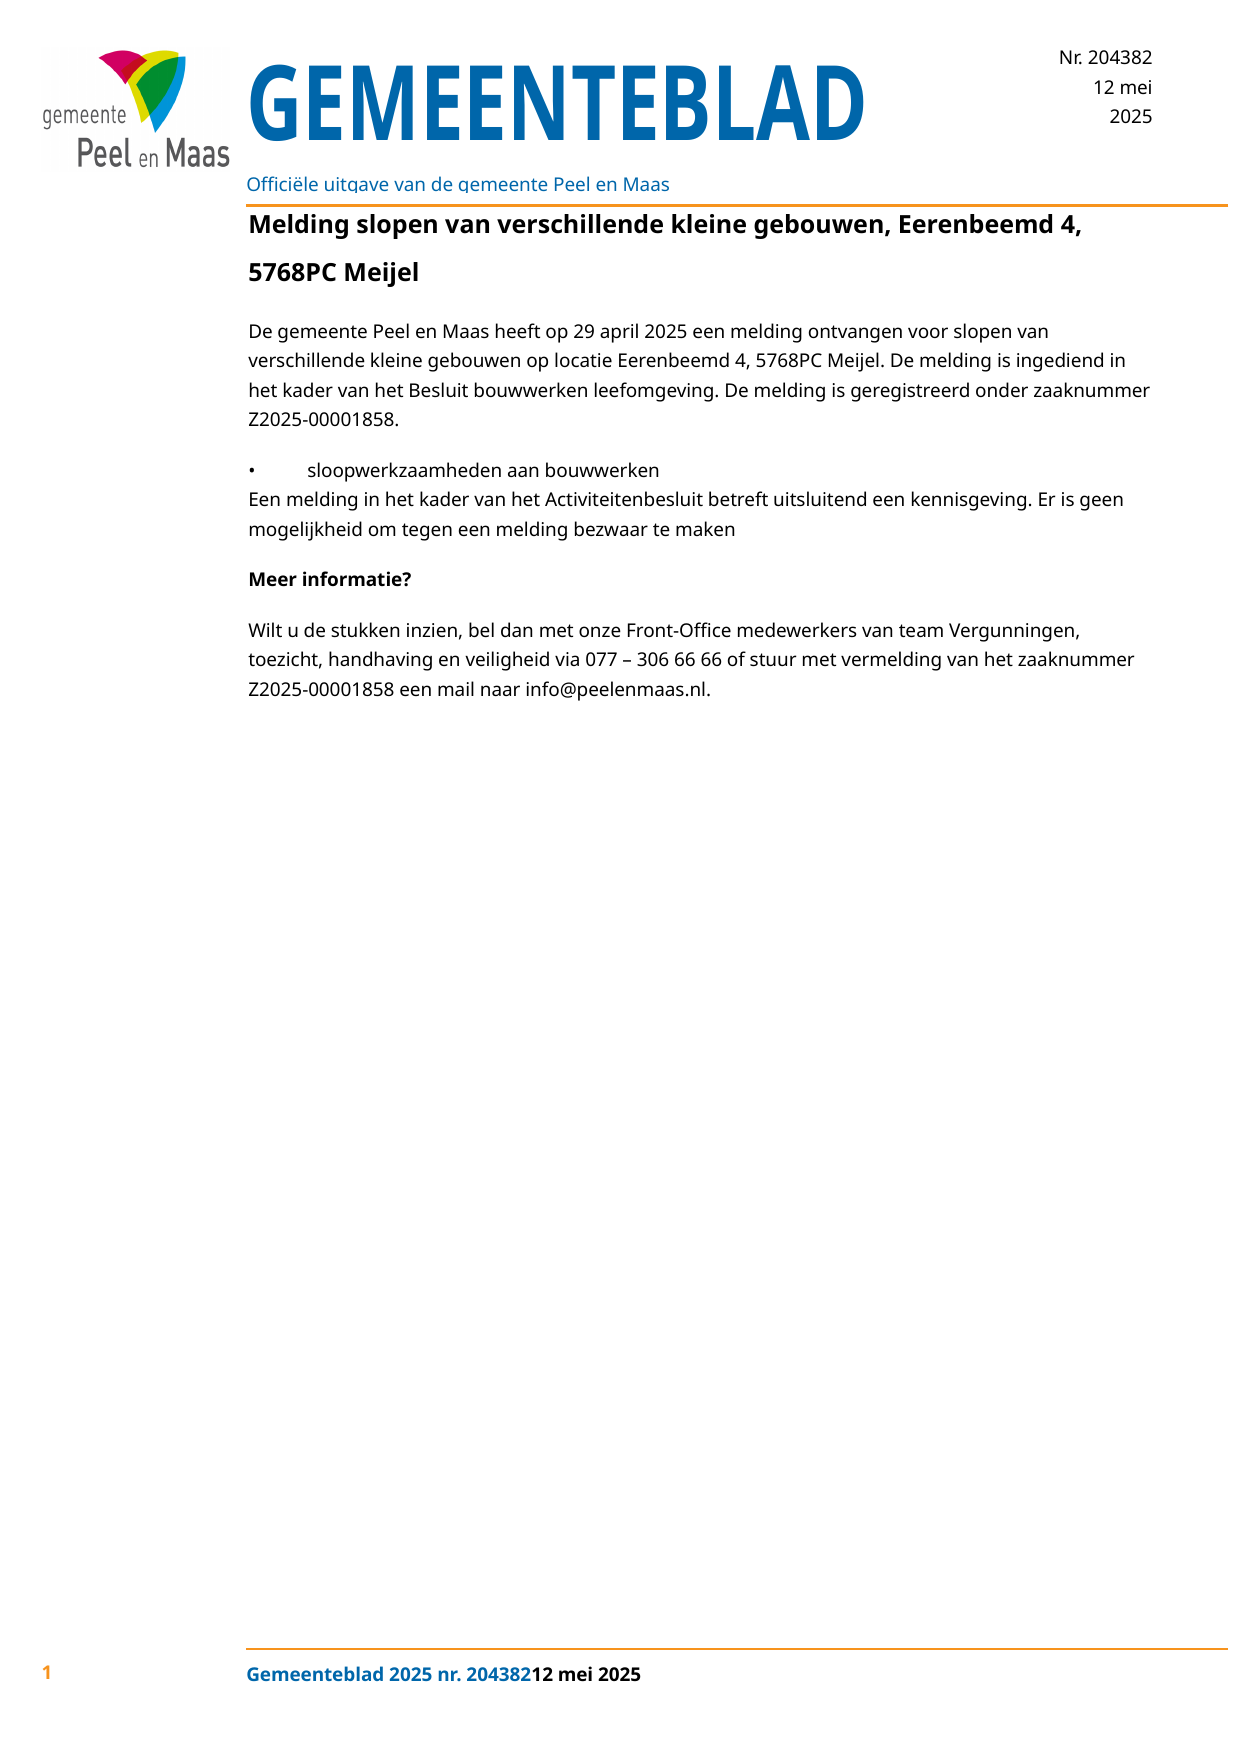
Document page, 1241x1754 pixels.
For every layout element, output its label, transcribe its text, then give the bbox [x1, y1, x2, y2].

text De gemeente Peel en Maas heeft op 29 april 2025 een melding ontvangen voor slopen van verschillende kleine gebouwen op locatie Eerenbeemd 4, 5768PC Meijel. De melding is ingediend in het kader van het Besluit bouwwerken leefomgeving. De melding is geregistreerd onder zaaknummer Z2025-00001858. [248, 318, 1152, 432]
list sloopwerkzaamheden aan bouwwerken [248, 457, 1152, 483]
text Meer informatie? [248, 567, 1152, 592]
text Melding slopen van verschillende kleine gebouwen, Eerenbeemd 4, 5768PC Meijel [248, 207, 1152, 288]
text Een melding in het kader van het Activiteitenbesluit betreft uitsluitend een kennisgeving. Er is geen mogelijkheid om tegen een melding bezwaar te maken [248, 487, 1152, 542]
text Wilt u de stukken inzien, bel dan met onze Front-Office medewerkers van team Vergunningen, toezicht, handhaving en veiligheid via 077 – 306 66 66 of stuur met vermelding van het zaaknummer Z2025-00001858 een mail naar info@peelenmaas.nl. [248, 617, 1152, 702]
picture [41, 47, 231, 172]
